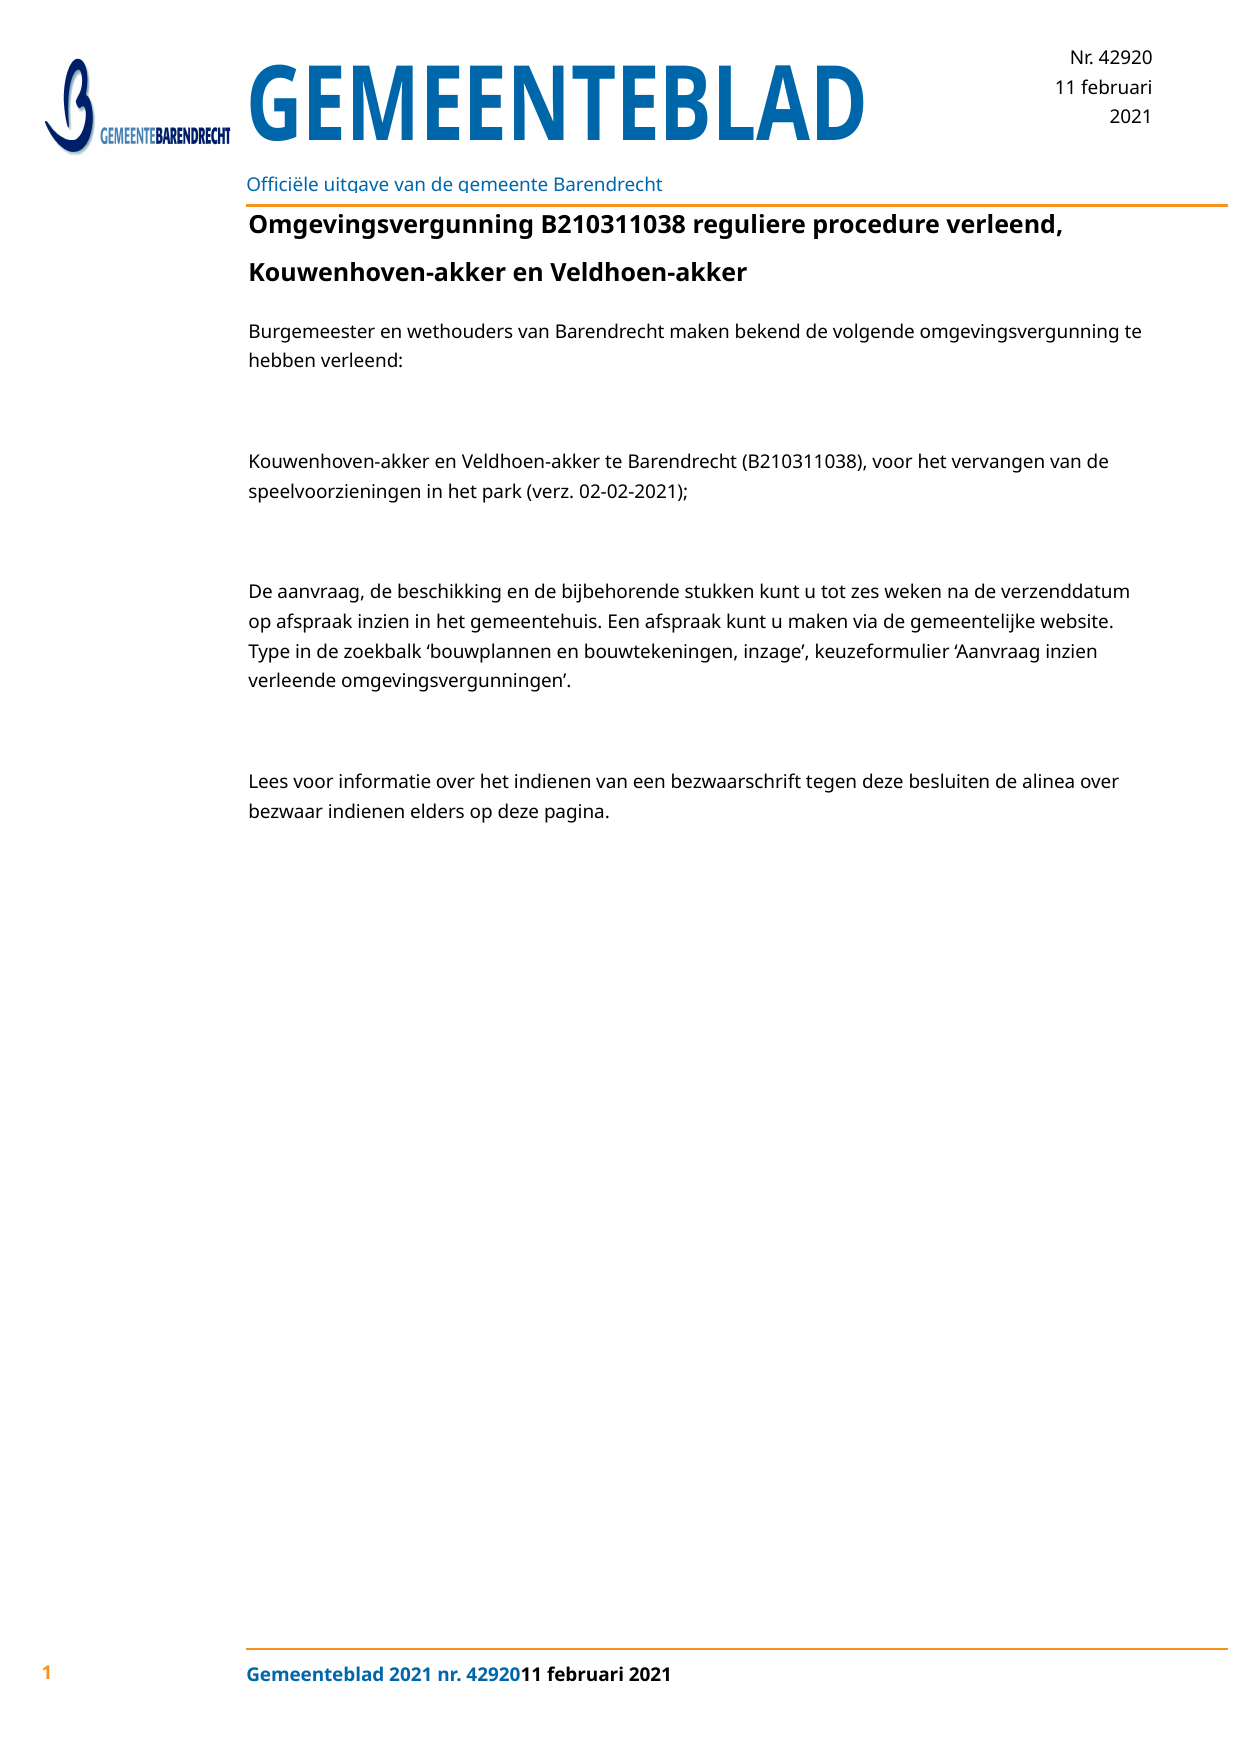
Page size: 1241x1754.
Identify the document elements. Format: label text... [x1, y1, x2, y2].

text Omgevingsvergunning B210311038 reguliere procedure verleend, Kouwenhoven-akker en Veldhoen-akker [248, 207, 1152, 288]
text Lees voor informatie over het indienen van een bezwaarschrift tegen deze besluiten de alinea over bezwaar indienen elders op deze pagina. [248, 768, 1152, 824]
text Burgemeester en wethouders van Barendrecht maken bekend de volgende omgevingsvergunning te hebben verleend: [248, 318, 1152, 373]
text De aanvraag, de beschikking en de bijbehorende stukken kunt u tot zes weken na de verzenddatum op afspraak inzien in het gemeentehuis. Een afspraak kunt u maken via de gemeentelijke website. Type in de zoekbalk ‘bouwplannen en bouwtekeningen, inzage’, keuzeformulier ‘Aanvraag inzien verleende omgevingsvergunningen’. [248, 579, 1152, 693]
picture [41, 47, 231, 172]
text Kouwenhoven-akker en Veldhoen-akker te Barendrecht (B210311038), voor het vervangen van de speelvoorzieningen in het park (verz. 02-02-2021); [248, 448, 1152, 504]
